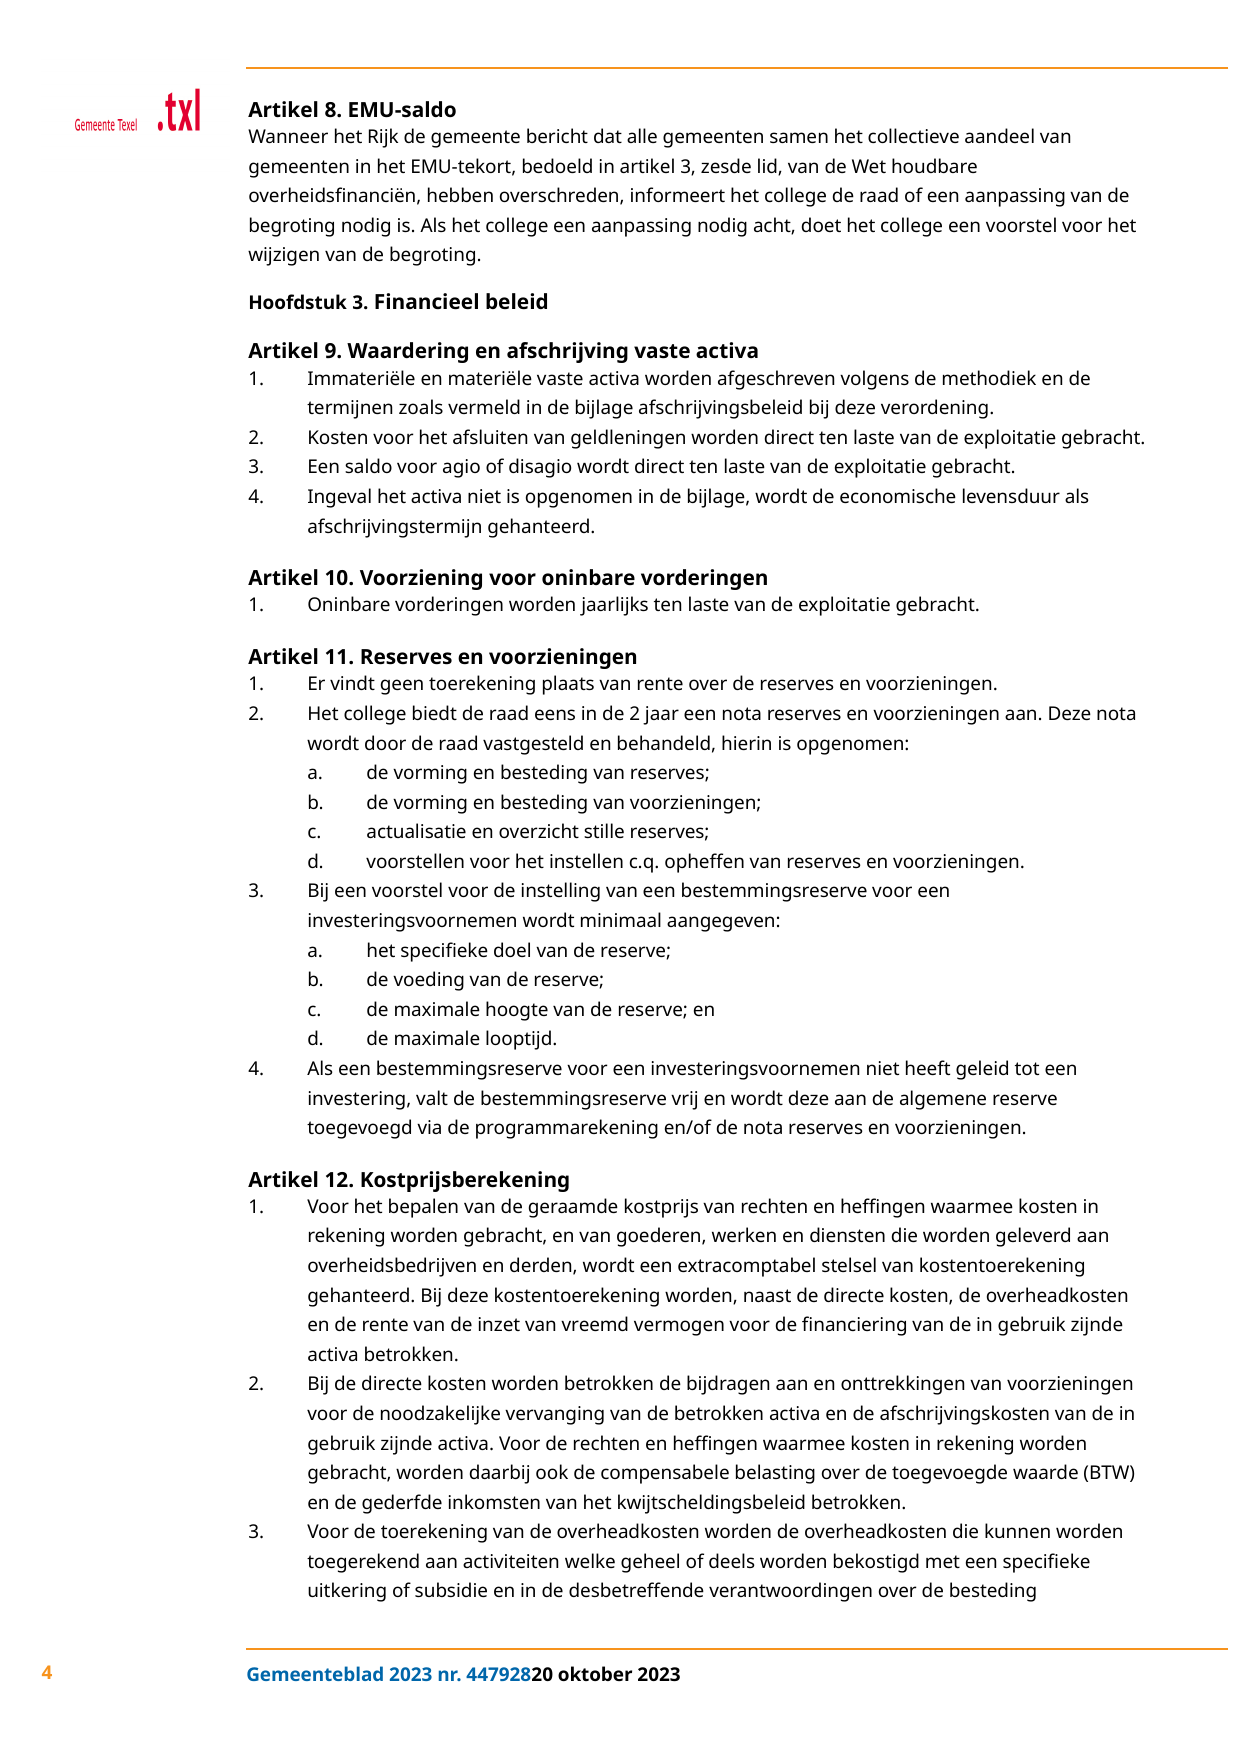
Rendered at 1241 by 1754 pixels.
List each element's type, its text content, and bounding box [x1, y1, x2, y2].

text Artikel 11. Reserves en voorzieningen [248, 642, 1152, 671]
text Wanneer het Rijk de gemeente bericht dat alle gemeenten samen het collectieve aandeel van gemeenten in het EMU-tekort, bedoeld in artikel 3, zesde lid, van de Wet houdbare overheidsfinanciën, hebben overschreden, informeert het college de raad of een aanpassing van de begroting nodig is. Als het college een aanpassing nodig acht, doet het college een voorstel voor het wijzigen van de begroting. [248, 123, 1152, 267]
list Kosten voor het afsluiten van geldleningen worden direct ten laste van de exploitatie gebracht. [248, 424, 1152, 450]
list Het college biedt de raad eens in de 2 jaar een nota reserves en voorzieningen aan. Deze nota wordt door de raad vastgesteld en behandeld, hierin is opgenomen: [248, 700, 1152, 755]
list Bij een voorstel voor de instelling van een bestemmingsreserve voor een investeringsvoornemen wordt minimaal aangegeven: [248, 878, 1152, 933]
text Artikel 8. EMU-saldo [248, 95, 1152, 123]
list actualisatie en overzicht stille reserves; [307, 818, 1152, 844]
list de vorming en besteding van voorzieningen; [307, 789, 1152, 814]
list de vorming en besteding van reserves; [307, 759, 1152, 785]
list de maximale looptijd. [307, 1026, 1152, 1051]
list Voor het bepalen van de geraamde kostprijs van rechten en heffingen waarmee kosten in rekening worden gebracht, en van goederen, werken en diensten die worden geleverd aan overheidsbedrijven en derden, wordt een extracomptabel stelsel van kostentoerekening gehanteerd. Bij deze kostentoerekening worden, naast de directe kosten, de overheadkosten en de rente van de inzet van vreemd vermogen voor de financiering van de in gebruik zijnde activa betrokken. [248, 1193, 1152, 1367]
text Artikel 10. Voorziening voor oninbare vorderingen [248, 563, 1152, 592]
list de maximale hoogte van de reserve; en [307, 996, 1152, 1022]
list Er vindt geen toerekening plaats van rente over de reserves en voorzieningen. [248, 671, 1152, 696]
list Voor de toerekening van de overheadkosten worden de overheadkosten die kunnen worden toegerekend aan activiteiten welke geheel of deels worden bekostigd met een specifieke uitkering of subsidie en in de desbetreffende verantwoordingen over de besteding [248, 1518, 1152, 1603]
list Oninbare vorderingen worden jaarlijks ten laste van de exploitatie gebracht. [248, 592, 1152, 617]
text Artikel 9. Waardering en afschrijving vaste activa [248, 336, 1152, 365]
list Bij de directe kosten worden betrokken de bijdragen aan en onttrekkingen van voorzieningen voor de noodzakelijke vervanging van de betrokken activa en de afschrijvingskosten van de in gebruik zijnde activa. Voor de rechten en heffingen waarmee kosten in rekening worden gebracht, worden daarbij ook de compensabele belasting over de toegevoegde waarde (BTW) en de gederfde inkomsten van het kwijtscheldingsbeleid betrokken. [248, 1371, 1152, 1515]
list Ingeval het activa niet is opgenomen in de bijlage, wordt de economische levensduur als afschrijvingstermijn gehanteerd. [248, 483, 1152, 538]
list Als een bestemmingsreserve voor een investeringsvoornemen niet heeft geleid tot een investering, valt de bestemmingsreserve vrij en wordt deze aan de algemene reserve toegevoegd via de programmarekening en/of de nota reserves en voorzieningen. [248, 1055, 1152, 1140]
list het specifieke doel van de reserve; [307, 937, 1152, 962]
list de voeding van de reserve; [307, 966, 1152, 992]
text Artikel 12. Kostprijsberekening [248, 1165, 1152, 1193]
list voorstellen voor het instellen c.q. opheffen van reserves en voorzieningen. [307, 848, 1152, 874]
picture [41, 47, 231, 172]
list Een saldo voor agio of disagio wordt direct ten laste van de exploitatie gebracht. [248, 454, 1152, 479]
text Hoofdstuk 3. Financieel beleid [248, 287, 1152, 316]
list Immateriële en materiële vaste activa worden afgeschreven volgens de methodiek en de termijnen zoals vermeld in de bijlage afschrijvingsbeleid bij deze verordening. [248, 365, 1152, 420]
